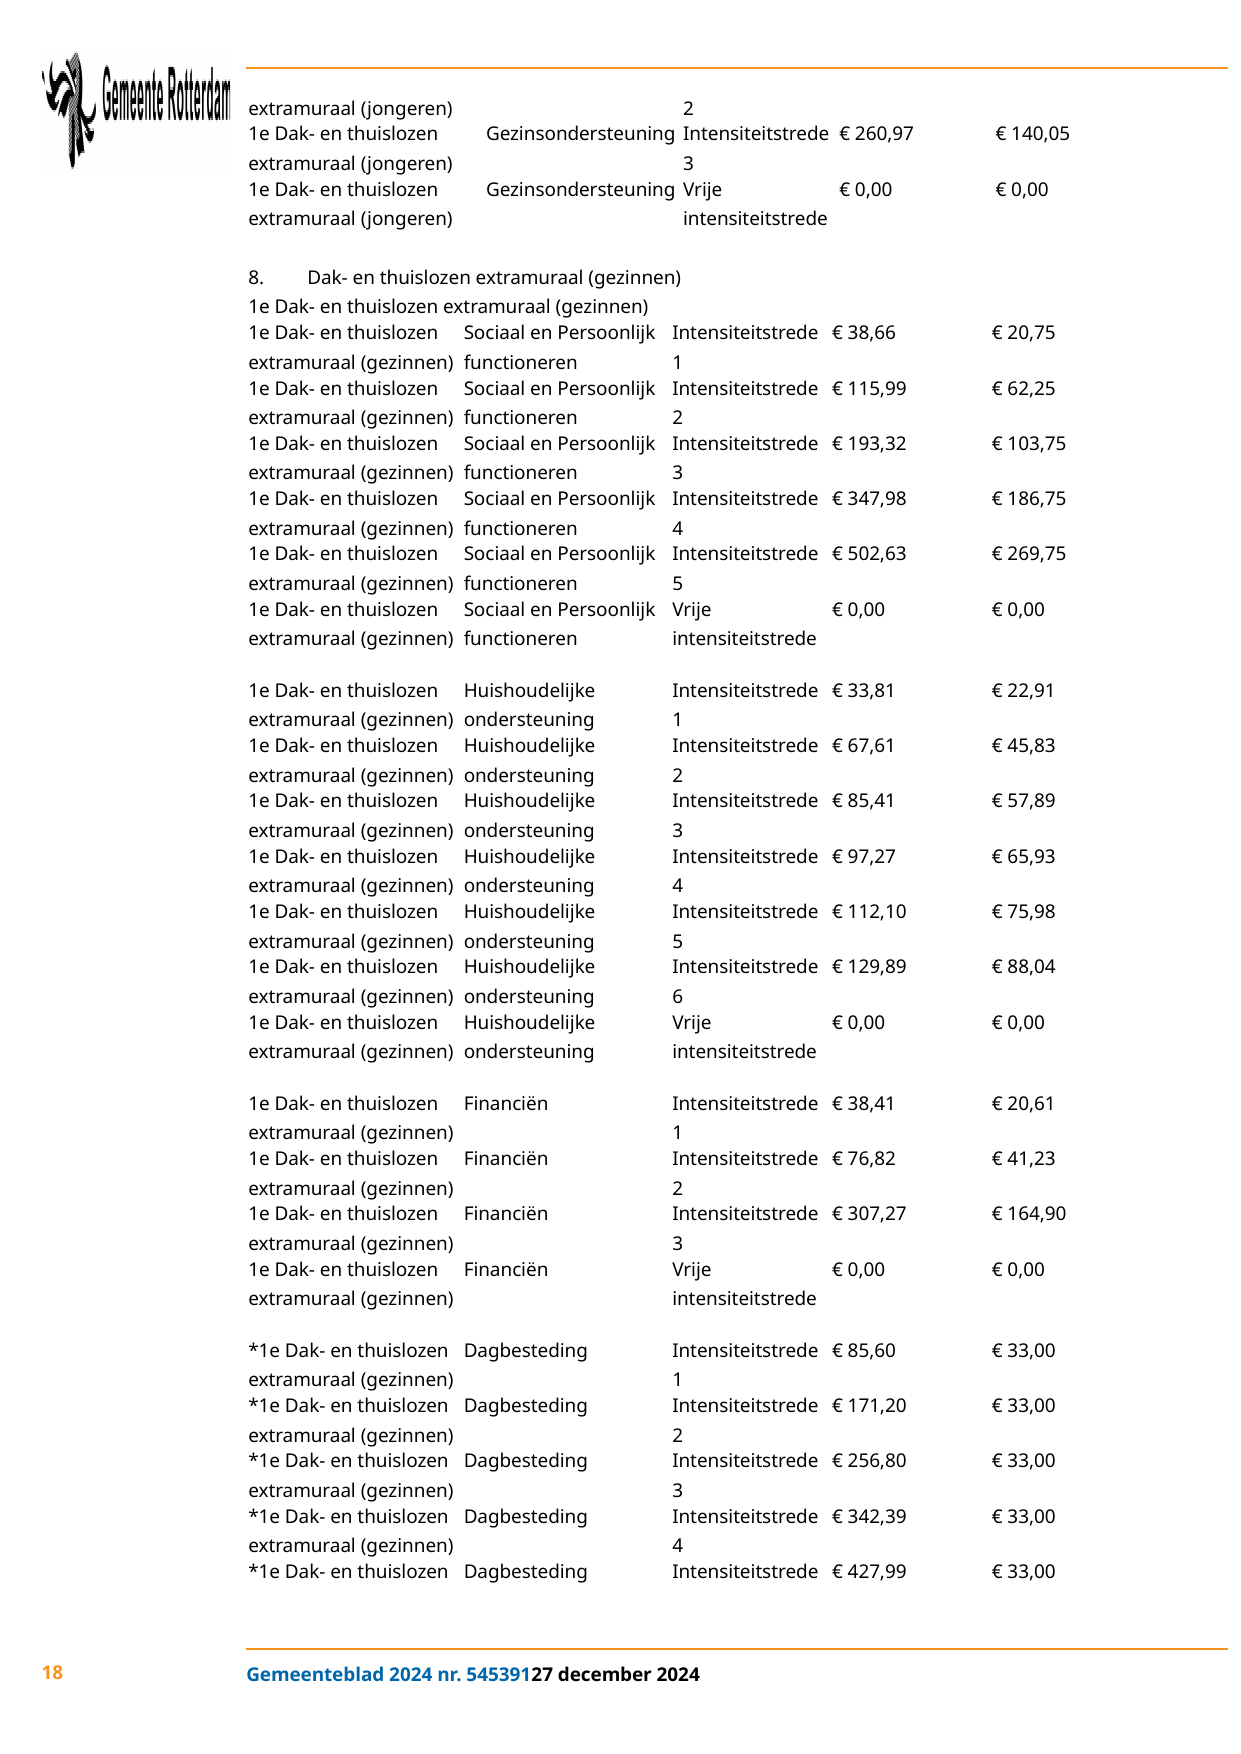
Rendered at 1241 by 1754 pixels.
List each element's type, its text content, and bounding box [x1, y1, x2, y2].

table_cell Intensiteitstrede 1 [672, 1090, 832, 1145]
table_cell Gezinsondersteuning [486, 176, 683, 231]
table_cell 2 [683, 95, 839, 121]
table_cell € 307,27 [832, 1201, 992, 1256]
table_cell Huishoudelijke ondersteuning [464, 732, 672, 788]
table_cell € 0,00 [839, 176, 995, 231]
table_cell *1e Dak- en thuislozen extramuraal (gezinnen) [248, 1448, 463, 1503]
table_cell Sociaal en Persoonlijk functioneren [464, 485, 672, 541]
table_cell [248, 651, 832, 677]
table_cell € 129,89 [832, 954, 992, 1009]
table_cell 1e Dak- en thuislozen extramuraal (gezinnen) [248, 485, 463, 541]
table_cell [486, 95, 683, 121]
table_cell Intensiteitstrede 3 [683, 121, 839, 176]
table_cell 1e Dak- en thuislozen extramuraal (gezinnen) [248, 1090, 463, 1145]
table_cell Dagbesteding [464, 1558, 672, 1584]
table_cell Sociaal en Persoonlijk functioneren [464, 430, 672, 485]
table_cell [248, 1064, 832, 1090]
table_cell € 33,00 [992, 1558, 1152, 1584]
table_cell € 342,39 [832, 1503, 992, 1558]
table_cell € 20,61 [992, 1090, 1152, 1145]
table_cell *1e Dak- en thuislozen extramuraal (gezinnen) [248, 1503, 463, 1558]
table_cell Dagbesteding [464, 1392, 672, 1447]
table_cell Huishoudelijke ondersteuning [464, 788, 672, 843]
list Dak- en thuislozen extramuraal (gezinnen) [248, 264, 1152, 290]
table_cell Dagbesteding [464, 1503, 672, 1558]
table_cell 1e Dak- en thuislozen extramuraal (gezinnen) [248, 375, 463, 430]
table_cell € 38,66 [832, 319, 992, 375]
table_cell € 256,80 [832, 1448, 992, 1503]
table_cell € 62,25 [992, 375, 1152, 430]
table_cell Intensiteitstrede 3 [672, 788, 832, 843]
table_cell € 140,05 [995, 121, 1152, 176]
table_cell 1e Dak- en thuislozen extramuraal (gezinnen) [248, 1145, 463, 1201]
table_cell 1e Dak- en thuislozen extramuraal (gezinnen) [248, 788, 463, 843]
table_cell € 269,75 [992, 541, 1152, 596]
table_cell € 0,00 [995, 176, 1152, 231]
table_cell Intensiteitstrede 3 [672, 1448, 832, 1503]
table_cell € 75,98 [992, 898, 1152, 953]
table_cell € 38,41 [832, 1090, 992, 1145]
table_cell Intensiteitstrede 5 [672, 898, 832, 953]
table_cell Sociaal en Persoonlijk functioneren [464, 375, 672, 430]
table_cell € 112,10 [832, 898, 992, 953]
table_cell € 76,82 [832, 1145, 992, 1201]
table_cell [992, 1064, 1152, 1090]
table_cell € 33,00 [992, 1448, 1152, 1503]
table_cell € 164,90 [992, 1201, 1152, 1256]
table_cell Intensiteitstrede 2 [672, 375, 832, 430]
table_cell Intensiteitstrede 4 [672, 1503, 832, 1558]
table_cell [839, 95, 995, 121]
table_cell € 33,00 [992, 1503, 1152, 1558]
table_cell [832, 1064, 992, 1090]
table_cell € 85,41 [832, 788, 992, 843]
table_cell 1e Dak- en thuislozen extramuraal (gezinnen) [248, 677, 463, 732]
table_cell Intensiteitstrede 6 [672, 954, 832, 1009]
table_cell € 45,83 [992, 732, 1152, 788]
table_cell Financiën [464, 1256, 672, 1311]
table_cell Sociaal en Persoonlijk functioneren [464, 541, 672, 596]
table_cell € 502,63 [832, 541, 992, 596]
table_cell € 97,27 [832, 843, 992, 898]
table_cell Intensiteitstrede 2 [672, 1145, 832, 1201]
table_cell *1e Dak- en thuislozen [248, 1558, 463, 1584]
table_cell Sociaal en Persoonlijk functioneren [464, 596, 672, 651]
table_cell Intensiteitstrede 1 [672, 677, 832, 732]
table_cell € 22,91 [992, 677, 1152, 732]
table_cell € 88,04 [992, 954, 1152, 1009]
table_cell 1e Dak- en thuislozen extramuraal (gezinnen) [248, 541, 463, 596]
table_cell Sociaal en Persoonlijk functioneren [464, 319, 672, 375]
table_cell € 0,00 [832, 596, 992, 651]
table_cell 1e Dak- en thuislozen extramuraal (gezinnen) [248, 430, 463, 485]
table_cell Intensiteitstrede 3 [672, 1201, 832, 1256]
table_cell Intensiteitstrede 3 [672, 430, 832, 485]
table_cell € 0,00 [832, 1009, 992, 1064]
table_cell Intensiteitstrede 1 [672, 319, 832, 375]
table_cell *1e Dak- en thuislozen extramuraal (gezinnen) [248, 1337, 463, 1392]
table_cell € 103,75 [992, 430, 1152, 485]
table_cell Dagbesteding [464, 1337, 672, 1392]
table_cell Gezinsondersteuning [486, 121, 683, 176]
table_cell € 20,75 [992, 319, 1152, 375]
table_cell € 115,99 [832, 375, 992, 430]
table_header 1e Dak- en thuislozen extramuraal (gezinnen) [248, 294, 832, 319]
table_cell Intensiteitstrede 2 [672, 1392, 832, 1447]
table_cell 1e Dak- en thuislozen extramuraal (gezinnen) [248, 898, 463, 953]
table_cell [248, 1311, 832, 1337]
table_cell Intensiteitstrede 5 [672, 541, 832, 596]
table_cell Vrije intensiteitstrede [683, 176, 839, 231]
table_header [832, 294, 992, 319]
table_cell 1e Dak- en thuislozen extramuraal (gezinnen) [248, 1009, 463, 1064]
table_cell 1e Dak- en thuislozen extramuraal (jongeren) [248, 121, 486, 176]
table_header [992, 294, 1152, 319]
table_cell € 0,00 [832, 1256, 992, 1311]
table_cell Intensiteitstrede 2 [672, 732, 832, 788]
table_cell € 33,00 [992, 1337, 1152, 1392]
table_cell Huishoudelijke ondersteuning [464, 677, 672, 732]
table_cell € 67,61 [832, 732, 992, 788]
table_cell [992, 651, 1152, 677]
table_cell 1e Dak- en thuislozen extramuraal (jongeren) [248, 176, 486, 231]
table_cell extramuraal (jongeren) [248, 95, 486, 121]
table_cell € 57,89 [992, 788, 1152, 843]
table_cell Huishoudelijke ondersteuning [464, 898, 672, 953]
table_cell Intensiteitstrede 4 [672, 485, 832, 541]
table_cell 1e Dak- en thuislozen extramuraal (gezinnen) [248, 843, 463, 898]
table_cell [995, 95, 1152, 121]
table_cell Financiën [464, 1201, 672, 1256]
table_cell € 0,00 [992, 596, 1152, 651]
table_cell 1e Dak- en thuislozen extramuraal (gezinnen) [248, 1256, 463, 1311]
table_cell € 85,60 [832, 1337, 992, 1392]
table_cell € 65,93 [992, 843, 1152, 898]
table_cell Financiën [464, 1090, 672, 1145]
table_cell [992, 1311, 1152, 1337]
table_cell 1e Dak- en thuislozen extramuraal (gezinnen) [248, 319, 463, 375]
table_cell [832, 1311, 992, 1337]
table_cell € 347,98 [832, 485, 992, 541]
table_cell *1e Dak- en thuislozen extramuraal (gezinnen) [248, 1392, 463, 1447]
table_cell Vrije intensiteitstrede [672, 1256, 832, 1311]
table_cell Huishoudelijke ondersteuning [464, 954, 672, 1009]
table_cell 1e Dak- en thuislozen extramuraal (gezinnen) [248, 732, 463, 788]
picture [41, 47, 231, 172]
table_cell Huishoudelijke ondersteuning [464, 843, 672, 898]
table_cell Intensiteitstrede [672, 1558, 832, 1584]
table_cell € 193,32 [832, 430, 992, 485]
table_cell € 33,81 [832, 677, 992, 732]
table_cell € 427,99 [832, 1558, 992, 1584]
table_cell Vrije intensiteitstrede [672, 596, 832, 651]
table_cell [832, 651, 992, 677]
table_cell 1e Dak- en thuislozen extramuraal (gezinnen) [248, 954, 463, 1009]
table_cell 1e Dak- en thuislozen extramuraal (gezinnen) [248, 596, 463, 651]
table_cell Intensiteitstrede 1 [672, 1337, 832, 1392]
table_cell € 171,20 [832, 1392, 992, 1447]
table_cell € 186,75 [992, 485, 1152, 541]
table_cell € 260,97 [839, 121, 995, 176]
table_cell 1e Dak- en thuislozen extramuraal (gezinnen) [248, 1201, 463, 1256]
table_cell € 0,00 [992, 1009, 1152, 1064]
table_cell € 33,00 [992, 1392, 1152, 1447]
table_cell Dagbesteding [464, 1448, 672, 1503]
table_cell Huishoudelijke ondersteuning [464, 1009, 672, 1064]
table_cell € 41,23 [992, 1145, 1152, 1201]
table_cell Financiën [464, 1145, 672, 1201]
table_cell Vrije intensiteitstrede [672, 1009, 832, 1064]
table_cell € 0,00 [992, 1256, 1152, 1311]
table_cell Intensiteitstrede 4 [672, 843, 832, 898]
